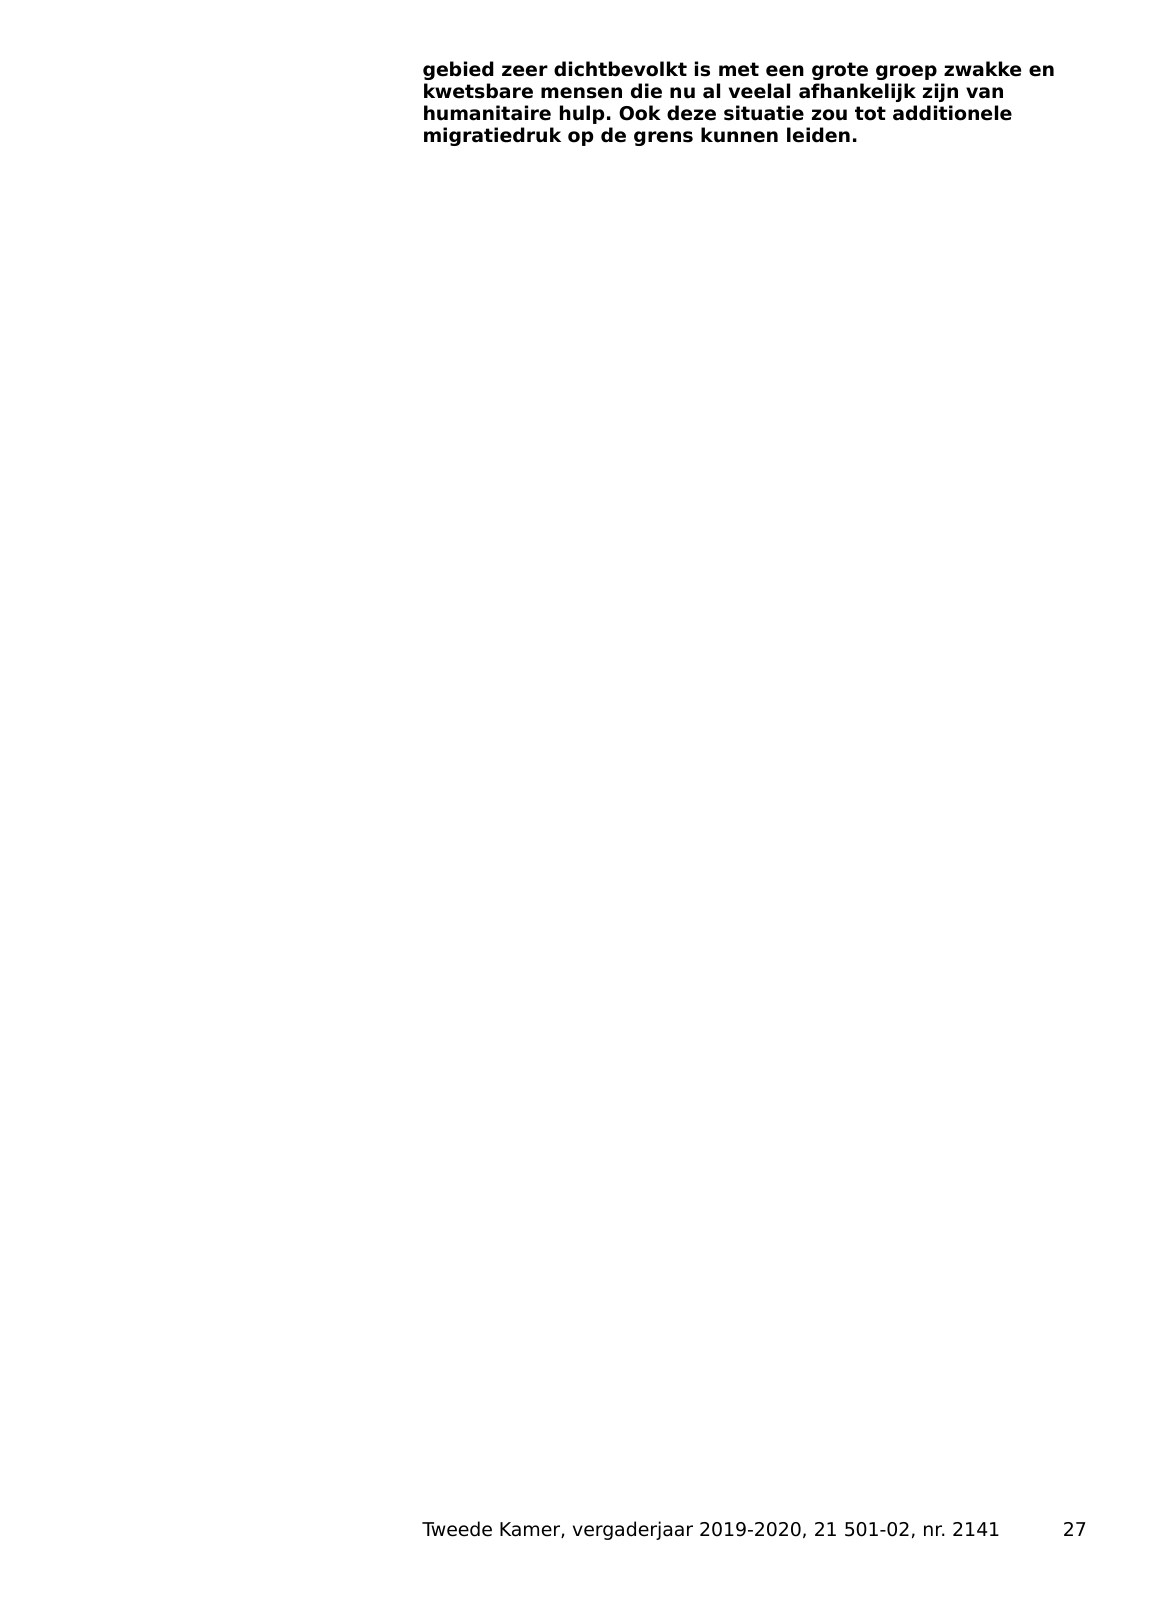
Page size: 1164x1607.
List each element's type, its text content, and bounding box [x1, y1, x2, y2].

text gebied zeer dichtbevolkt is met een grote groep zwakke en kwetsbare mensen die nu al veelal afhankelijk zijn van humanitaire hulp. Ook deze situatie zou tot additionele migratiedruk op de grens kunnen leiden. [422, 59, 1087, 147]
